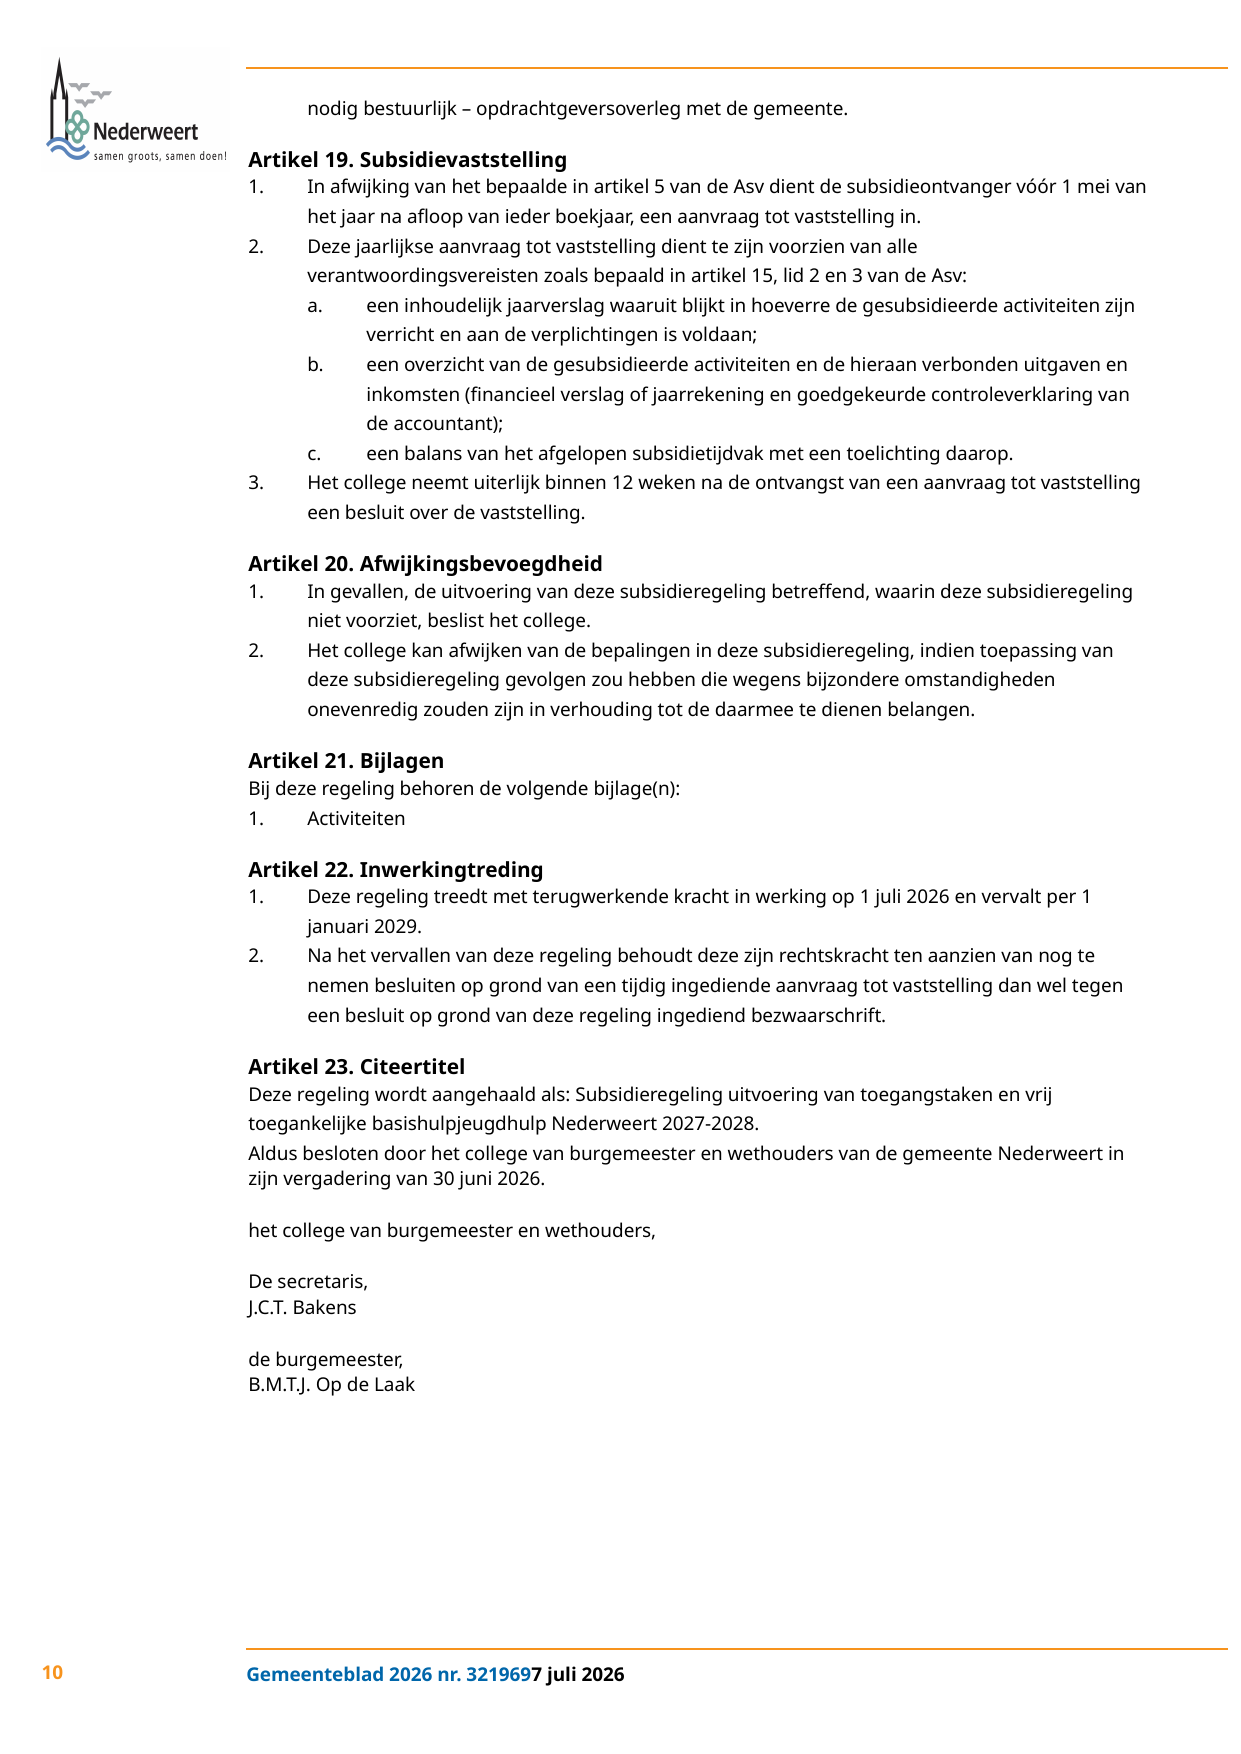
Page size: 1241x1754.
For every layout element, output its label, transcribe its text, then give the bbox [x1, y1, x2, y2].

text Artikel 20. Afwijkingsbevoegdheid [248, 549, 1152, 578]
list Activiteiten [248, 805, 1152, 830]
picture [41, 47, 231, 172]
list Deze regeling treedt met terugwerkende kracht in werking op 1 juli 2026 en vervalt per 1 januari 2029. [248, 883, 1152, 939]
text Deze regeling wordt aangehaald als: Subsidieregeling uitvoering van toegangstaken en vrij toegankelijke basishulpjeugdhulp Nederweert 2027-2028. [248, 1081, 1152, 1136]
list een inhoudelijk jaarverslag waaruit blijkt in hoeverre de gesubsidieerde activiteiten zijn verricht en aan de verplichtingen is voldaan; [307, 292, 1152, 347]
text Artikel 22. Inwerkingtreding [248, 855, 1152, 883]
list In afwijking van het bepaalde in artikel 5 van de Asv dient de subsidieontvanger vóór 1 mei van het jaar na afloop van ieder boekjaar, een aanvraag tot vaststelling in. [248, 174, 1152, 229]
text Aldus besloten door het college van burgemeester en wethouders van de gemeente Nederweert in zijn vergadering van 30 juni 2026. [248, 1140, 1152, 1191]
list Deze jaarlijkse aanvraag tot vaststelling dient te zijn voorzien van alle verantwoordingsvereisten zoals bepaald in artikel 15, lid 2 en 3 van de Asv: [248, 233, 1152, 288]
list Na het vervallen van deze regeling behoudt deze zijn rechtskracht ten aanzien van nog te nemen besluiten op grond van een tijdig ingediende aanvraag tot vaststelling dan wel tegen een besluit op grond van deze regeling ingediend bezwaarschrift. [248, 943, 1152, 1028]
list een overzicht van de gesubsidieerde activiteiten en de hieraan verbonden uitgaven en inkomsten (financieel verslag of jaarrekening en goedgekeurde controleverklaring van de accountant); [307, 351, 1152, 436]
text De secretaris, [248, 1268, 1152, 1294]
list In gevallen, de uitvoering van deze subsidieregeling betreffend, waarin deze subsidieregeling niet voorziet, beslist het college. [248, 578, 1152, 633]
text Artikel 23. Citeertitel [248, 1052, 1152, 1081]
list nodig bestuurlijk – opdrachtgeversoverleg met de gemeente. [248, 95, 1152, 121]
text Bij deze regeling behoren de volgende bijlage(n): [248, 775, 1152, 801]
list een balans van het afgelopen subsidietijdvak met een toelichting daarop. [307, 440, 1152, 466]
text J.C.T. Bakens [248, 1294, 1152, 1320]
list Het college neemt uiterlijk binnen 12 weken na de ontvangst van een aanvraag tot vaststelling een besluit over de vaststelling. [248, 469, 1152, 525]
text B.M.T.J. Op de Laak [248, 1371, 1152, 1397]
text Artikel 19. Subsidievaststelling [248, 145, 1152, 174]
text de burgemeester, [248, 1346, 1152, 1371]
text Artikel 21. Bijlagen [248, 747, 1152, 775]
text het college van burgemeester en wethouders, [248, 1217, 1152, 1243]
list Het college kan afwijken van de bepalingen in deze subsidieregeling, indien toepassing van deze subsidieregeling gevolgen zou hebben die wegens bijzondere omstandigheden onevenredig zouden zijn in verhouding tot de daarmee te dienen belangen. [248, 637, 1152, 722]
